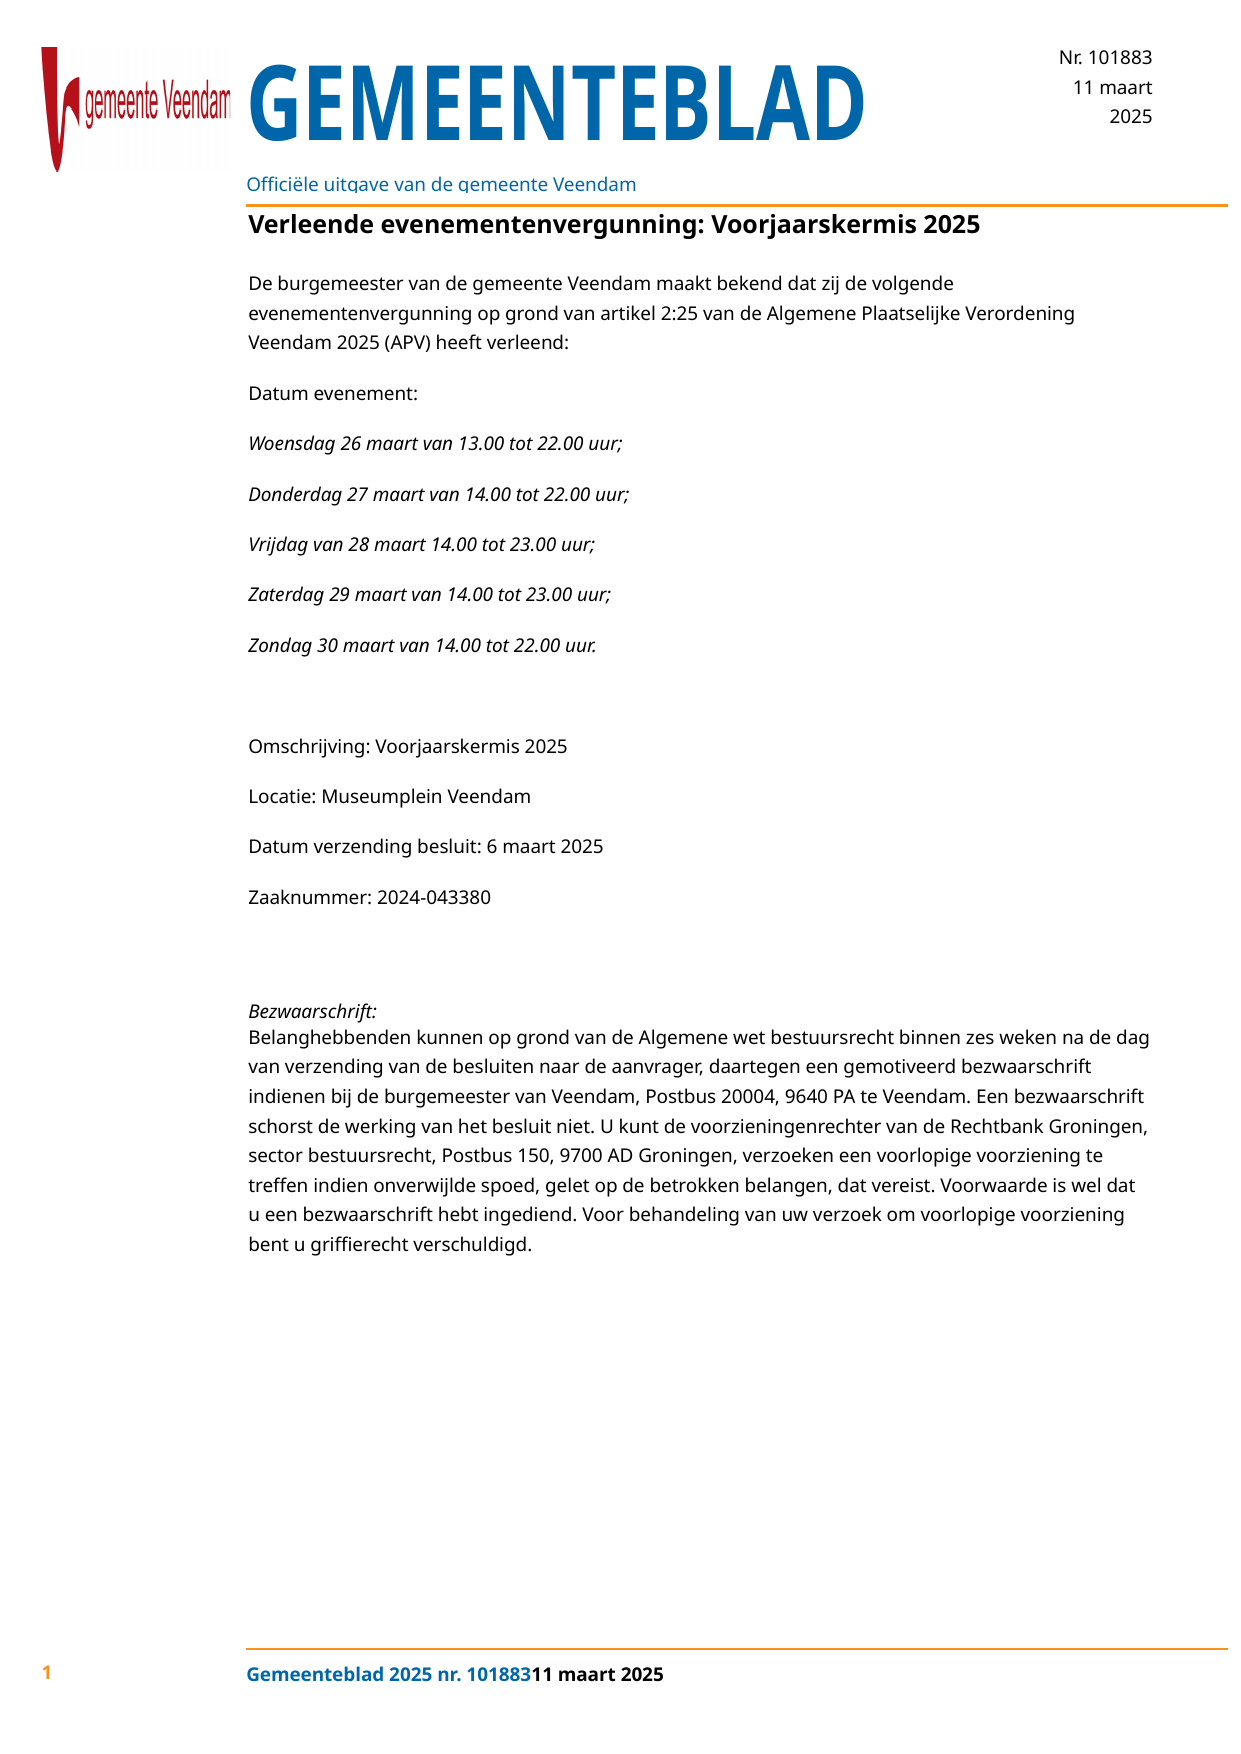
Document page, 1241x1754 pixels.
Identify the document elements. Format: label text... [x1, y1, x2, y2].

text Locatie: Museumplein Veendam [248, 783, 1152, 809]
text Zaaknummer: 2024-043380 [248, 884, 1152, 910]
text Datum verzending besluit: 6 maart 2025 [248, 834, 1152, 859]
text Bezwaarschrift: [248, 998, 1152, 1024]
text Omschrijving: Voorjaarskermis 2025 [248, 733, 1152, 758]
text Woensdag 26 maart van 13.00 tot 22.00 uur; [248, 430, 1152, 456]
text De burgemeester van de gemeente Veendam maakt bekend dat zij de volgende evenementenvergunning op grond van artikel 2:25 van de Algemene Plaatselijke Verordening Veendam 2025 (APV) heeft verleend: [248, 270, 1152, 355]
text Donderdag 27 maart van 14.00 tot 22.00 uur; [248, 481, 1152, 506]
text Zaterdag 29 maart van 14.00 tot 23.00 uur; [248, 582, 1152, 607]
text Datum evenement: [248, 380, 1152, 406]
text Verleende evenementenvergunning: Voorjaarskermis 2025 [248, 207, 1152, 241]
text Zondag 30 maart van 14.00 tot 22.00 uur. [248, 632, 1152, 658]
text Vrijdag van 28 maart 14.00 tot 23.00 uur; [248, 531, 1152, 557]
text Belanghebbenden kunnen op grond van de Algemene wet bestuursrecht binnen zes weken na de dag van verzending van de besluiten naar de aanvrager, daartegen een gemotiveerd bezwaarschrift indienen bij de burgemeester van Veendam, Postbus 20004, 9640 PA te Veendam. Een bezwaarschrift schorst de werking van het besluit niet. U kunt de voorzieningenrechter van de Rechtbank Groningen, sector bestuursrecht, Postbus 150, 9700 AD Groningen, verzoeken een voorlopige voorziening te treffen indien onverwijlde spoed, gelet op de betrokken belangen, dat vereist. Voorwaarde is wel dat u een bezwaarschrift hebt ingediend. Voor behandeling van uw verzoek om voorlopige voorziening bent u griffierecht verschuldigd. [248, 1024, 1152, 1257]
picture [41, 47, 231, 172]
